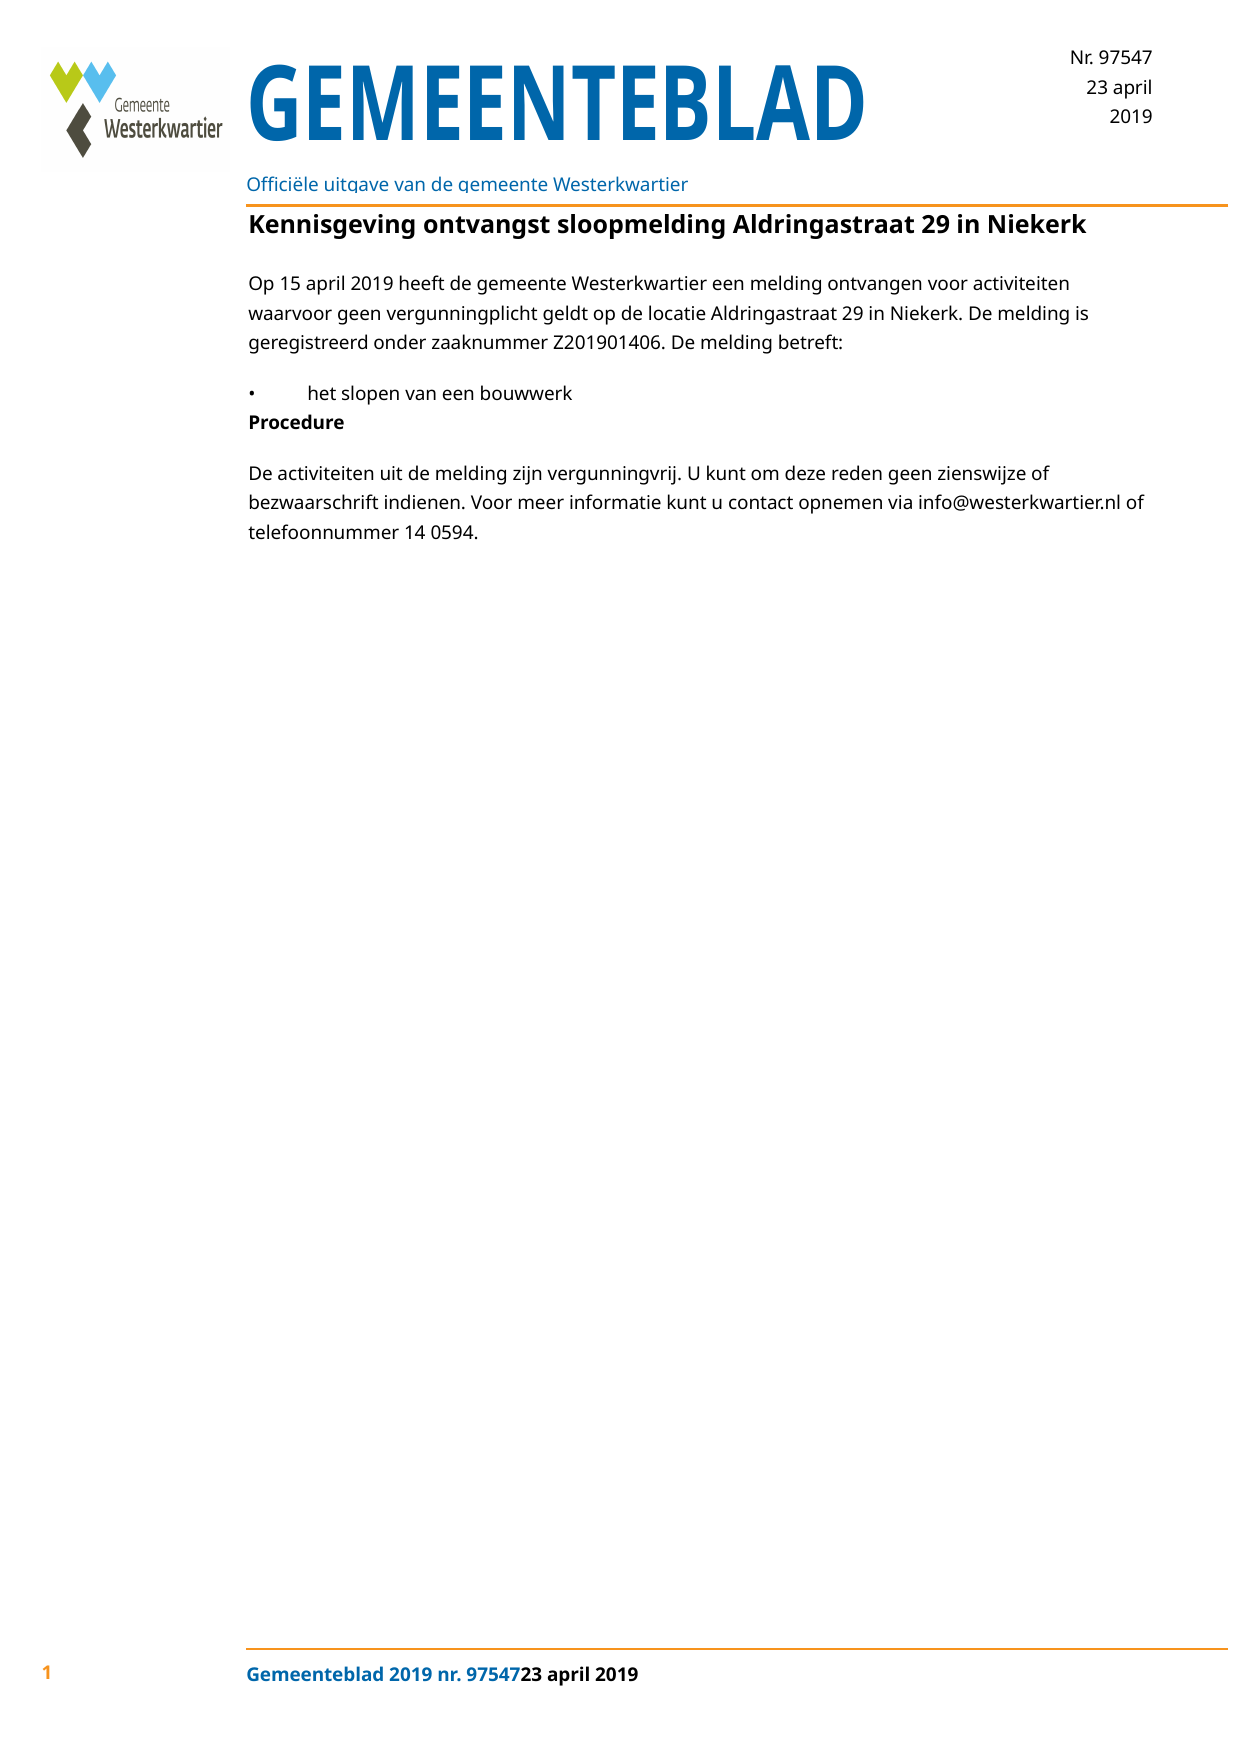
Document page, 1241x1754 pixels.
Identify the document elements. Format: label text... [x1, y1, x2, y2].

text Kennisgeving ontvangst sloopmelding Aldringastraat 29 in Niekerk [248, 207, 1152, 241]
text Procedure [248, 409, 1152, 435]
list het slopen van een bouwwerk [248, 380, 1152, 406]
text Op 15 april 2019 heeft de gemeente Westerkwartier een melding ontvangen voor activiteiten waarvoor geen vergunningplicht geldt op de locatie Aldringastraat 29 in Niekerk. De melding is geregistreerd onder zaaknummer Z201901406. De melding betreft: [248, 270, 1152, 355]
picture [41, 47, 231, 172]
text De activiteiten uit de melding zijn vergunningvrij. U kunt om deze reden geen zienswijze of bezwaarschrift indienen. Voor meer informatie kunt u contact opnemen via info@westerkwartier.nl of telefoonnummer 14 0594. [248, 460, 1152, 545]
